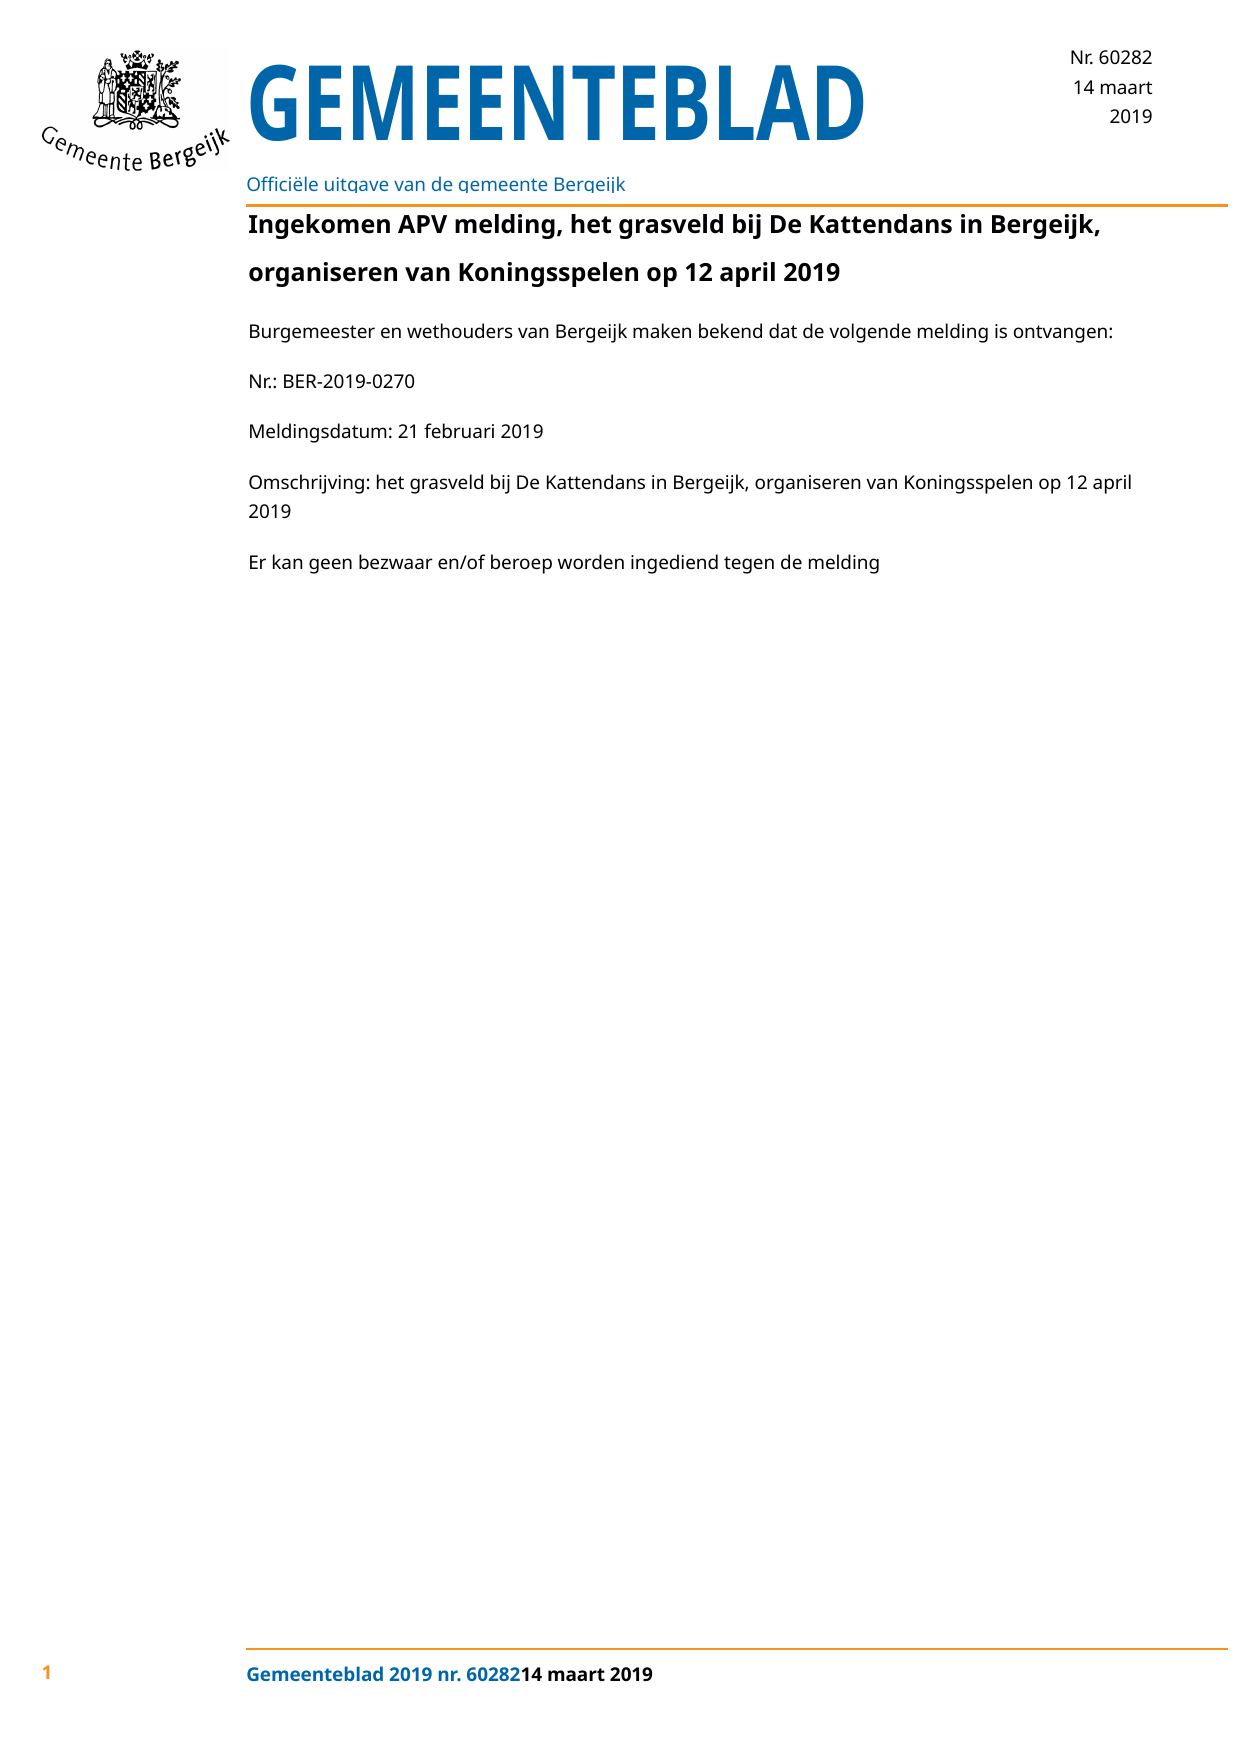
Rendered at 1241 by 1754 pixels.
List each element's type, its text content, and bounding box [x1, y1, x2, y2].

text Meldingsdatum: 21 februari 2019 [248, 419, 1152, 444]
text Omschrijving: het grasveld bij De Kattendans in Bergeijk, organiseren van Koningsspelen op 12 april 2019 [248, 469, 1152, 524]
text Ingekomen APV melding, het grasveld bij De Kattendans in Bergeijk, organiseren van Koningsspelen op 12 april 2019 [248, 207, 1152, 288]
picture [41, 47, 231, 172]
text Nr.: BER-2019-0270 [248, 368, 1152, 394]
text Burgemeester en wethouders van Bergeijk maken bekend dat de volgende melding is ontvangen: [248, 318, 1152, 344]
text Er kan geen bezwaar en/of beroep worden ingediend tegen de melding [248, 549, 1152, 575]
